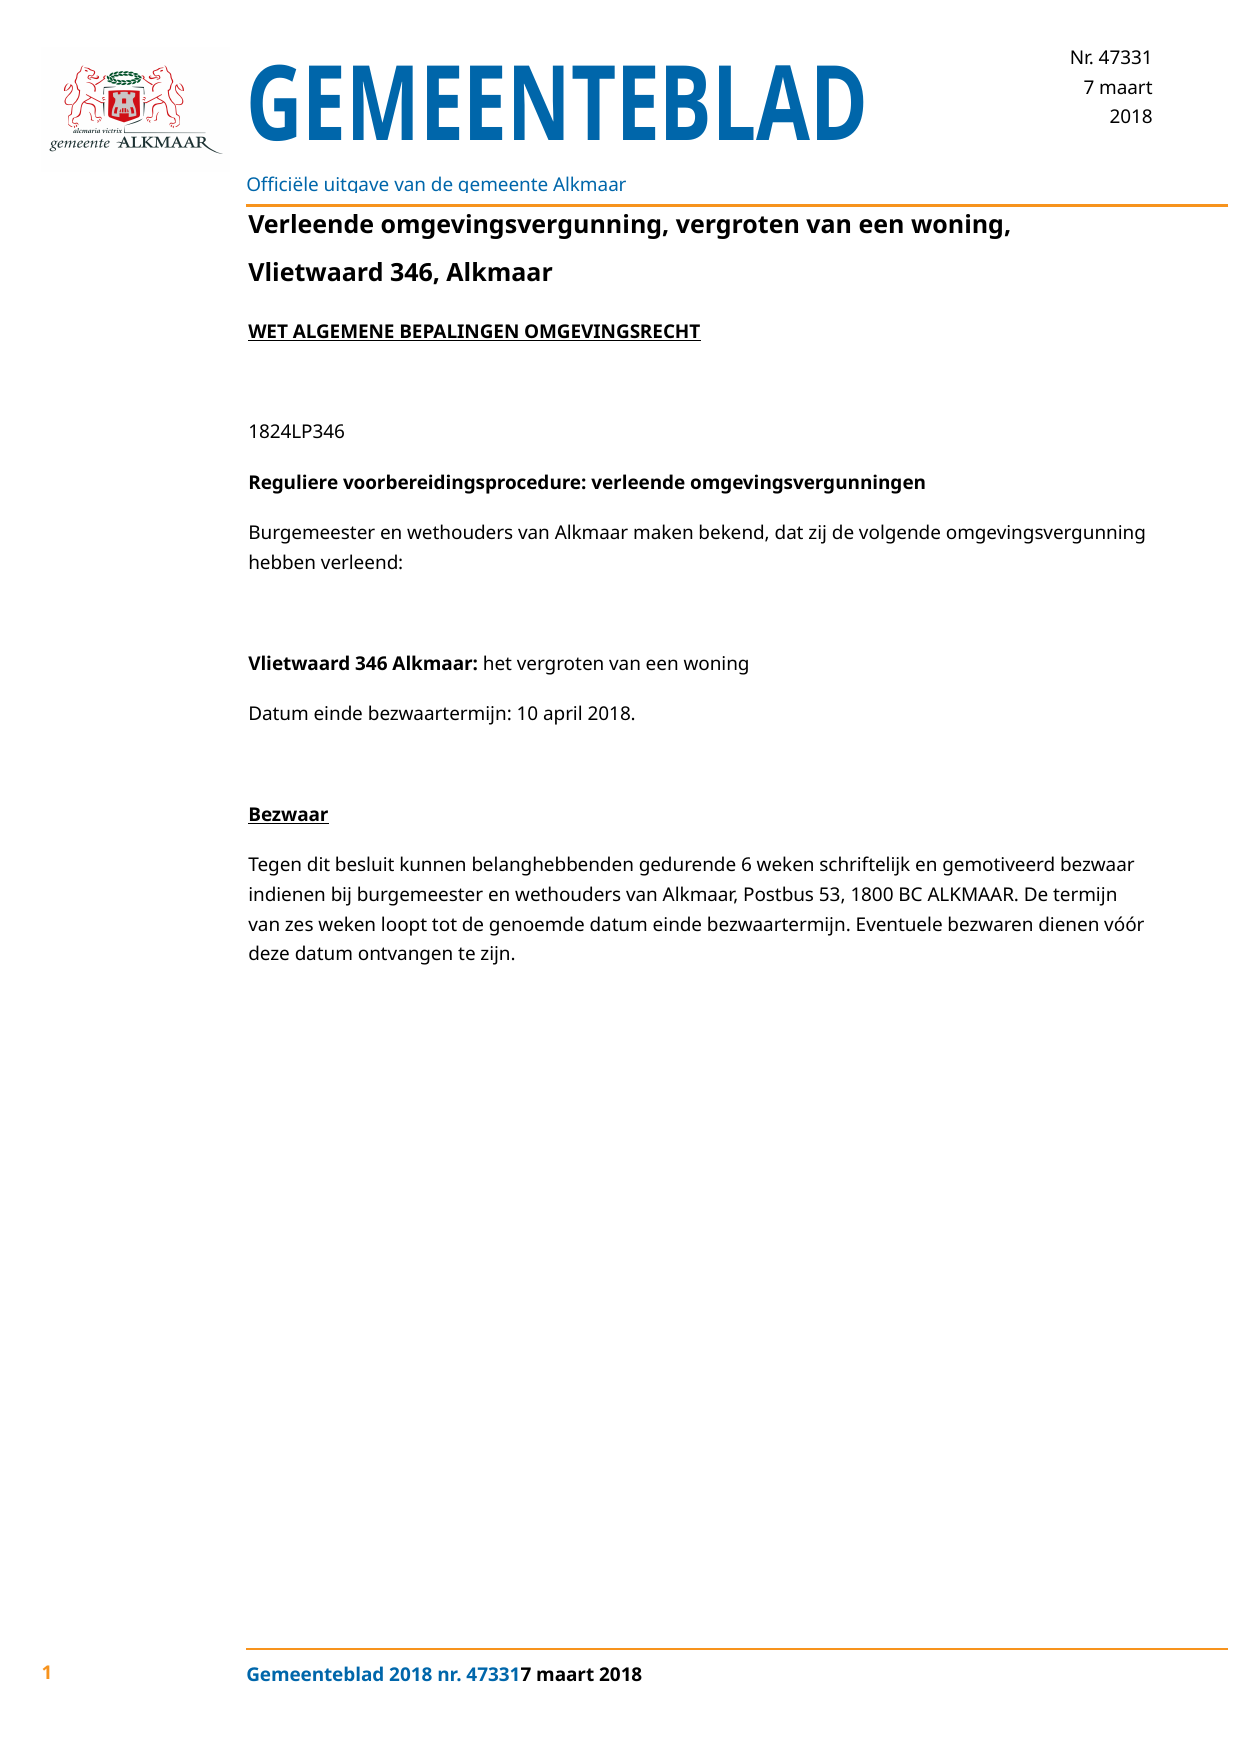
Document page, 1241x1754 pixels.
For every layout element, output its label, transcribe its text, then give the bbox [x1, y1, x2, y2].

text Reguliere voorbereidingsprocedure: verleende omgevingsvergunningen [248, 469, 1152, 495]
text Bezwaar [248, 801, 1152, 827]
text WET ALGEMENE BEPALINGEN OMGEVINGSRECHT [248, 318, 1152, 344]
text Datum einde bezwaartermijn: 10 april 2018. [248, 700, 1152, 726]
text Vlietwaard 346 Alkmaar: het vergroten van een woning [248, 650, 1152, 676]
text Burgemeester en wethouders van Alkmaar maken bekend, dat zij de volgende omgevingsvergunning hebben verleend: [248, 519, 1152, 575]
text Tegen dit besluit kunnen belanghebbenden gedurende 6 weken schriftelijk en gemotiveerd bezwaar indienen bij burgemeester en wethouders van Alkmaar, Postbus 53, 1800 BC ALKMAAR. De termijn van zes weken loopt tot de genoemde datum einde bezwaartermijn. Eventuele bezwaren dienen vóór deze datum ontvangen te zijn. [248, 852, 1152, 966]
picture [41, 47, 231, 172]
text Verleende omgevingsvergunning, vergroten van een woning, Vlietwaard 346, Alkmaar [248, 207, 1152, 288]
text 1824LP346 [248, 419, 1152, 444]
